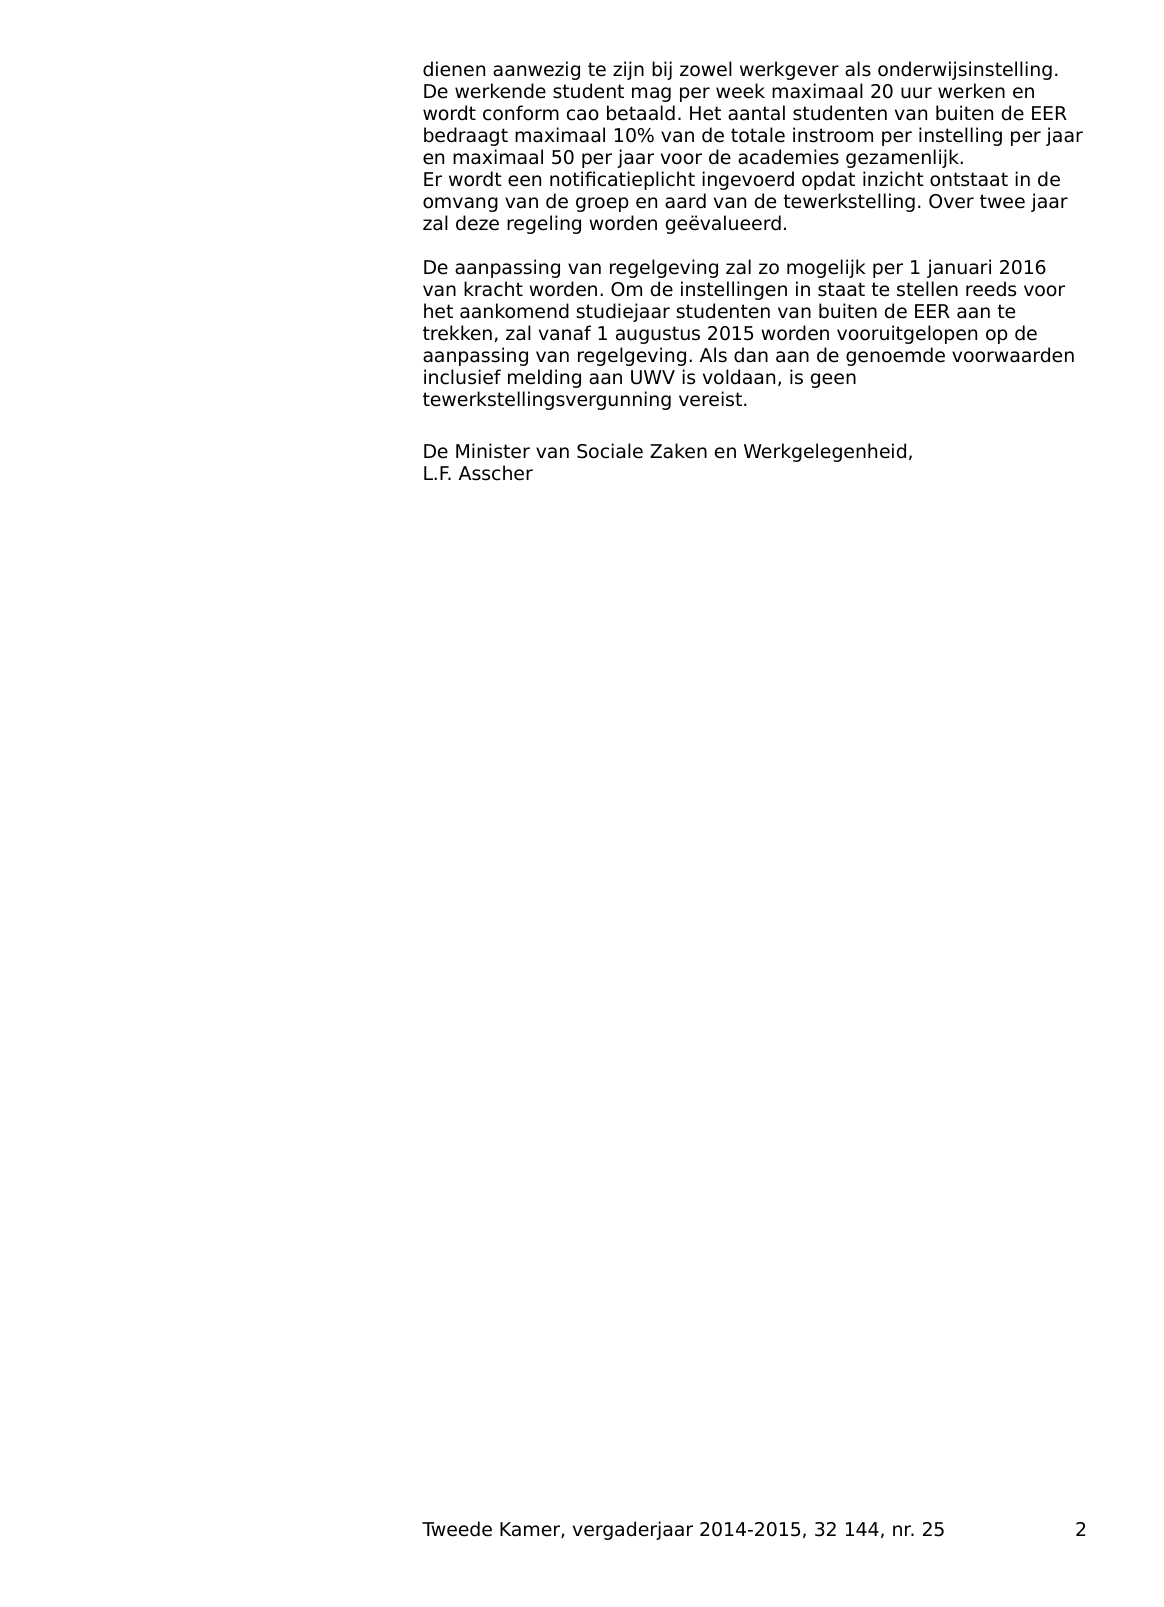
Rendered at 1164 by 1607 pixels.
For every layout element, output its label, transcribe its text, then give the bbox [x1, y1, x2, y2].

text Er wordt een notificatieplicht ingevoerd opdat inzicht ontstaat in de omvang van de groep en aard van de tewerkstelling. Over twee jaar zal deze regeling worden geëvalueerd. [422, 169, 1087, 235]
text De aanpassing van regelgeving zal zo mogelijk per 1 januari 2016 van kracht worden. Om de instellingen in staat te stellen reeds voor het aankomend studiejaar studenten van buiten de EER aan te trekken, zal vanaf 1 augustus 2015 worden vooruitgelopen op de aanpassing van regelgeving. Als dan aan de genoemde voorwaarden inclusief melding aan UWV is voldaan, is geen tewerkstellingsvergunning vereist. [422, 257, 1087, 411]
text De Minister van Sociale Zaken en Werkgelegenheid, L.F. Asscher [422, 441, 1087, 485]
text dienen aanwezig te zijn bij zowel werkgever als onderwijsinstelling. De werkende student mag per week maximaal 20 uur werken en wordt conform cao betaald. Het aantal studenten van buiten de EER bedraagt maximaal 10% van de totale instroom per instelling per jaar en maximaal 50 per jaar voor de academies gezamenlijk. [422, 59, 1087, 169]
